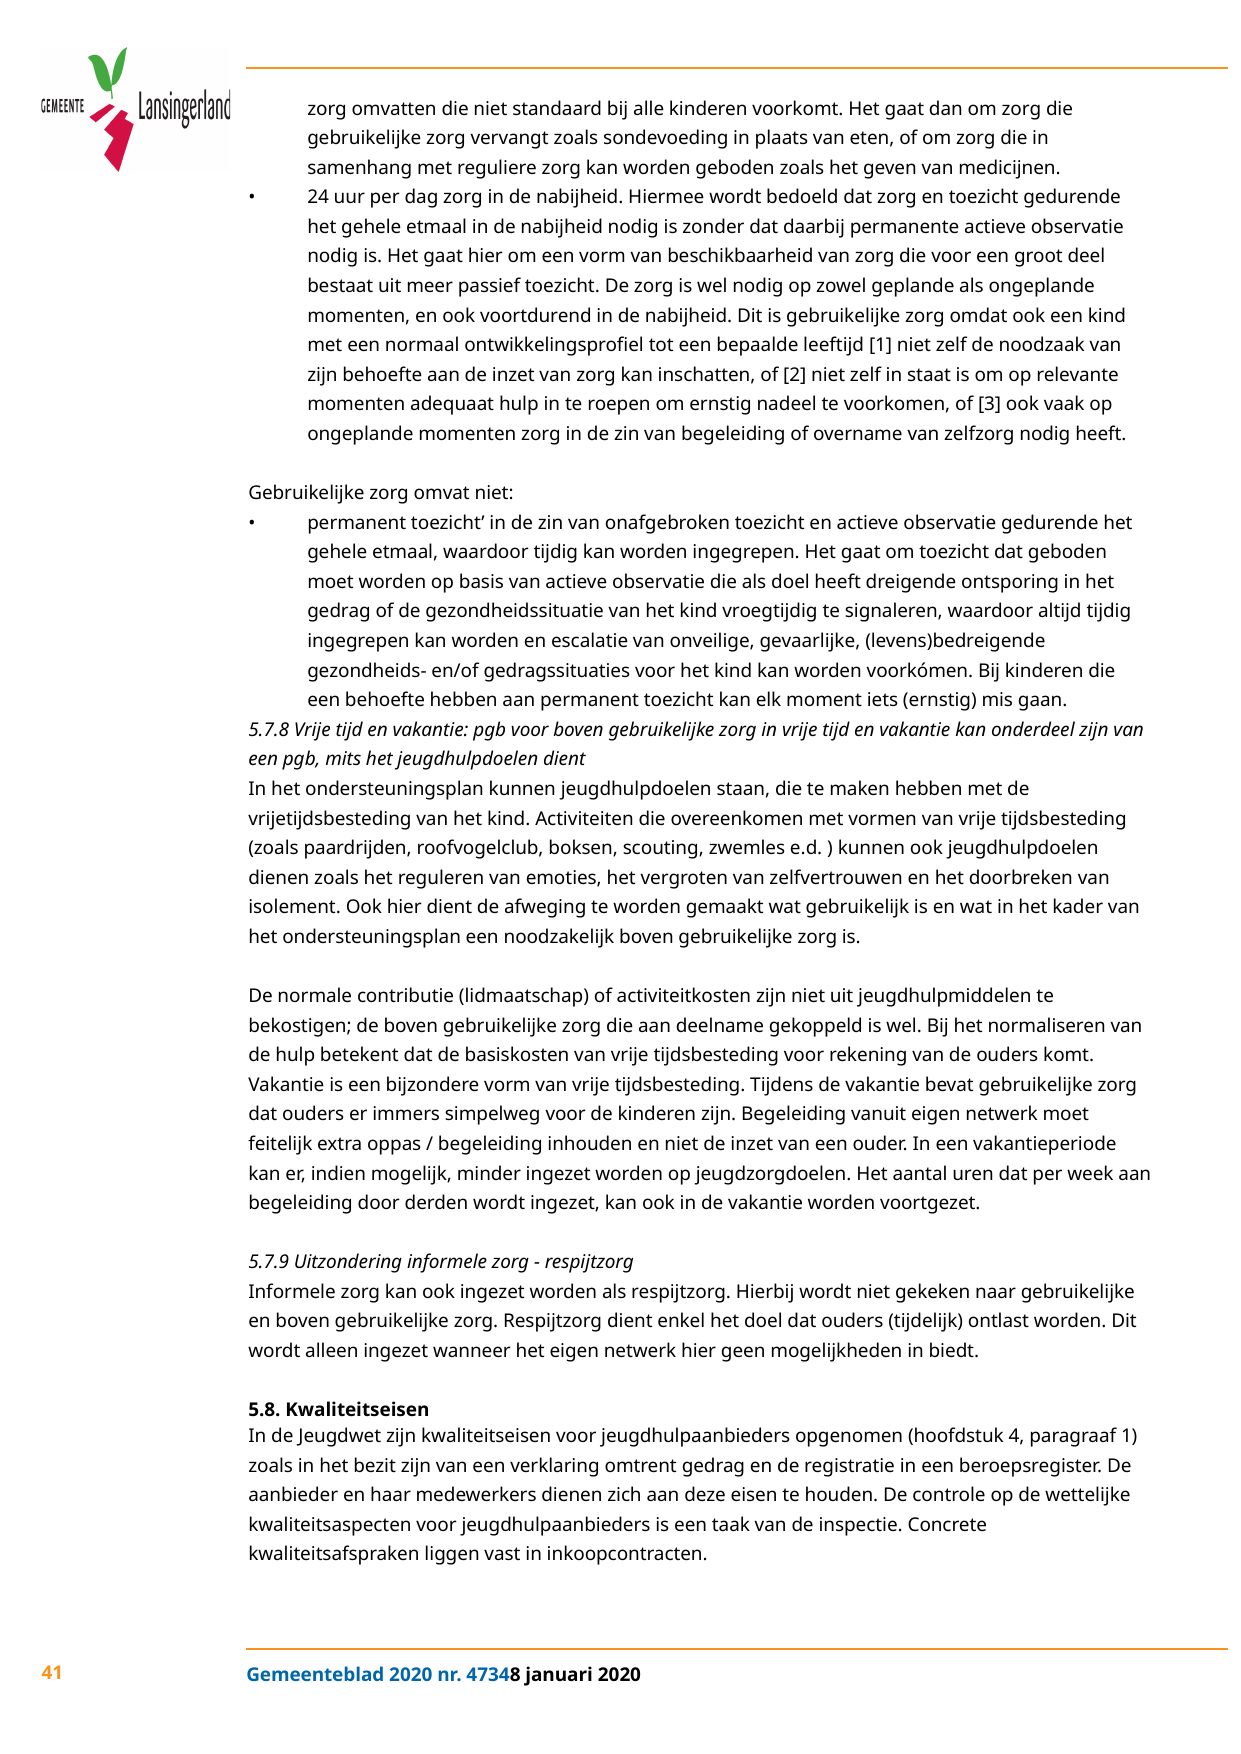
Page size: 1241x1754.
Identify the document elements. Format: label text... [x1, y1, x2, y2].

list permanent toezicht’ in de zin van onafgebroken toezicht en actieve observatie gedurende het gehele etmaal, waardoor tijdig kan worden ingegrepen. Het gaat om toezicht dat geboden moet worden op basis van actieve observatie die als doel heeft dreigende ontsporing in het gedrag of de gezondheidssituatie van het kind vroegtijdig te signaleren, waardoor altijd tijdig ingegrepen kan worden en escalatie van onveilige, gevaarlijke, (levens)bedreigende gezondheids- en/of gedragssituaties voor het kind kan worden voorkómen. Bij kinderen die een behoefte hebben aan permanent toezicht kan elk moment iets (ernstig) mis gaan. [248, 509, 1152, 712]
list zorg omvatten die niet standaard bij alle kinderen voorkomt. Het gaat dan om zorg die gebruikelijke zorg vervangt zoals sondevoeding in plaats van eten, of om zorg die in samenhang met reguliere zorg kan worden geboden zoals het geven van medicijnen. [248, 95, 1152, 180]
text Gebruikelijke zorg omvat niet: [248, 479, 1152, 505]
text 5.7.8 Vrije tijd en vakantie: pgb voor boven gebruikelijke zorg in vrije tijd en vakantie kan onderdeel zijn van een pgb, mits het jeugdhulpdoelen dient [248, 716, 1152, 771]
text 5.7.9 Uitzondering informele zorg - respijtzorg [248, 1248, 1152, 1274]
picture [41, 47, 231, 172]
text In het ondersteuningsplan kunnen jeugdhulpdoelen staan, die te maken hebben met de vrijetijdsbesteding van het kind. Activiteiten die overeenkomen met vormen van vrije tijdsbesteding (zoals paardrijden, roofvogelclub, boksen, scouting, zwemles e.d. ) kunnen ook jeugdhulpdoelen dienen zoals het reguleren van emoties, het vergroten van zelfvertrouwen en het doorbreken van isolement. Ook hier dient de afweging te worden gemaakt wat gebruikelijk is en wat in het kader van het ondersteuningsplan een noodzakelijk boven gebruikelijke zorg is. [248, 775, 1152, 949]
text 5.8. Kwaliteitseisen [248, 1396, 1152, 1422]
text Vakantie is een bijzondere vorm van vrije tijdsbesteding. Tijdens de vakantie bevat gebruikelijke zorg dat ouders er immers simpelweg voor de kinderen zijn. Begeleiding vanuit eigen netwerk moet feitelijk extra oppas / begeleiding inhouden en niet de inzet van een ouder. In een vakantieperiode kan er, indien mogelijk, minder ingezet worden op jeugdzorgdoelen. Het aantal uren dat per week aan begeleiding door derden wordt ingezet, kan ook in de vakantie worden voortgezet. [248, 1071, 1152, 1215]
list 24 uur per dag zorg in de nabijheid. Hiermee wordt bedoeld dat zorg en toezicht gedurende het gehele etmaal in de nabijheid nodig is zonder dat daarbij permanente actieve observatie nodig is. Het gaat hier om een vorm van beschikbaarheid van zorg die voor een groot deel bestaat uit meer passief toezicht. De zorg is wel nodig op zowel geplande als ongeplande momenten, en ook voortdurend in de nabijheid. Dit is gebruikelijke zorg omdat ook een kind met een normaal ontwikkelingsprofiel tot een bepaalde leeftijd [1] niet zelf de noodzaak van zijn behoefte aan de inzet van zorg kan inschatten, of [2] niet zelf in staat is om op relevante momenten adequaat hulp in te roepen om ernstig nadeel te voorkomen, of [3] ook vaak op ongeplande momenten zorg in de zin van begeleiding of overname van zelfzorg nodig heeft. [248, 183, 1152, 446]
text De normale contributie (lidmaatschap) of activiteitkosten zijn niet uit jeugdhulpmiddelen te bekostigen; de boven gebruikelijke zorg die aan deelname gekoppeld is wel. Bij het normaliseren van de hulp betekent dat de basiskosten van vrije tijdsbesteding voor rekening van de ouders komt. [248, 982, 1152, 1067]
text In de Jeugdwet zijn kwaliteitseisen voor jeugdhulpaanbieders opgenomen (hoofdstuk 4, paragraaf 1) zoals in het bezit zijn van een verklaring omtrent gedrag en de registratie in een beroepsregister. De aanbieder en haar medewerkers dienen zich aan deze eisen te houden. De controle op de wettelijke kwaliteitsaspecten voor jeugdhulpaanbieders is een taak van de inspectie. Concrete kwaliteitsafspraken liggen vast in inkoopcontracten. [248, 1422, 1152, 1566]
text Informele zorg kan ook ingezet worden als respijtzorg. Hierbij wordt niet gekeken naar gebruikelijke en boven gebruikelijke zorg. Respijtzorg dient enkel het doel dat ouders (tijdelijk) ontlast worden. Dit wordt alleen ingezet wanneer het eigen netwerk hier geen mogelijkheden in biedt. [248, 1278, 1152, 1363]
